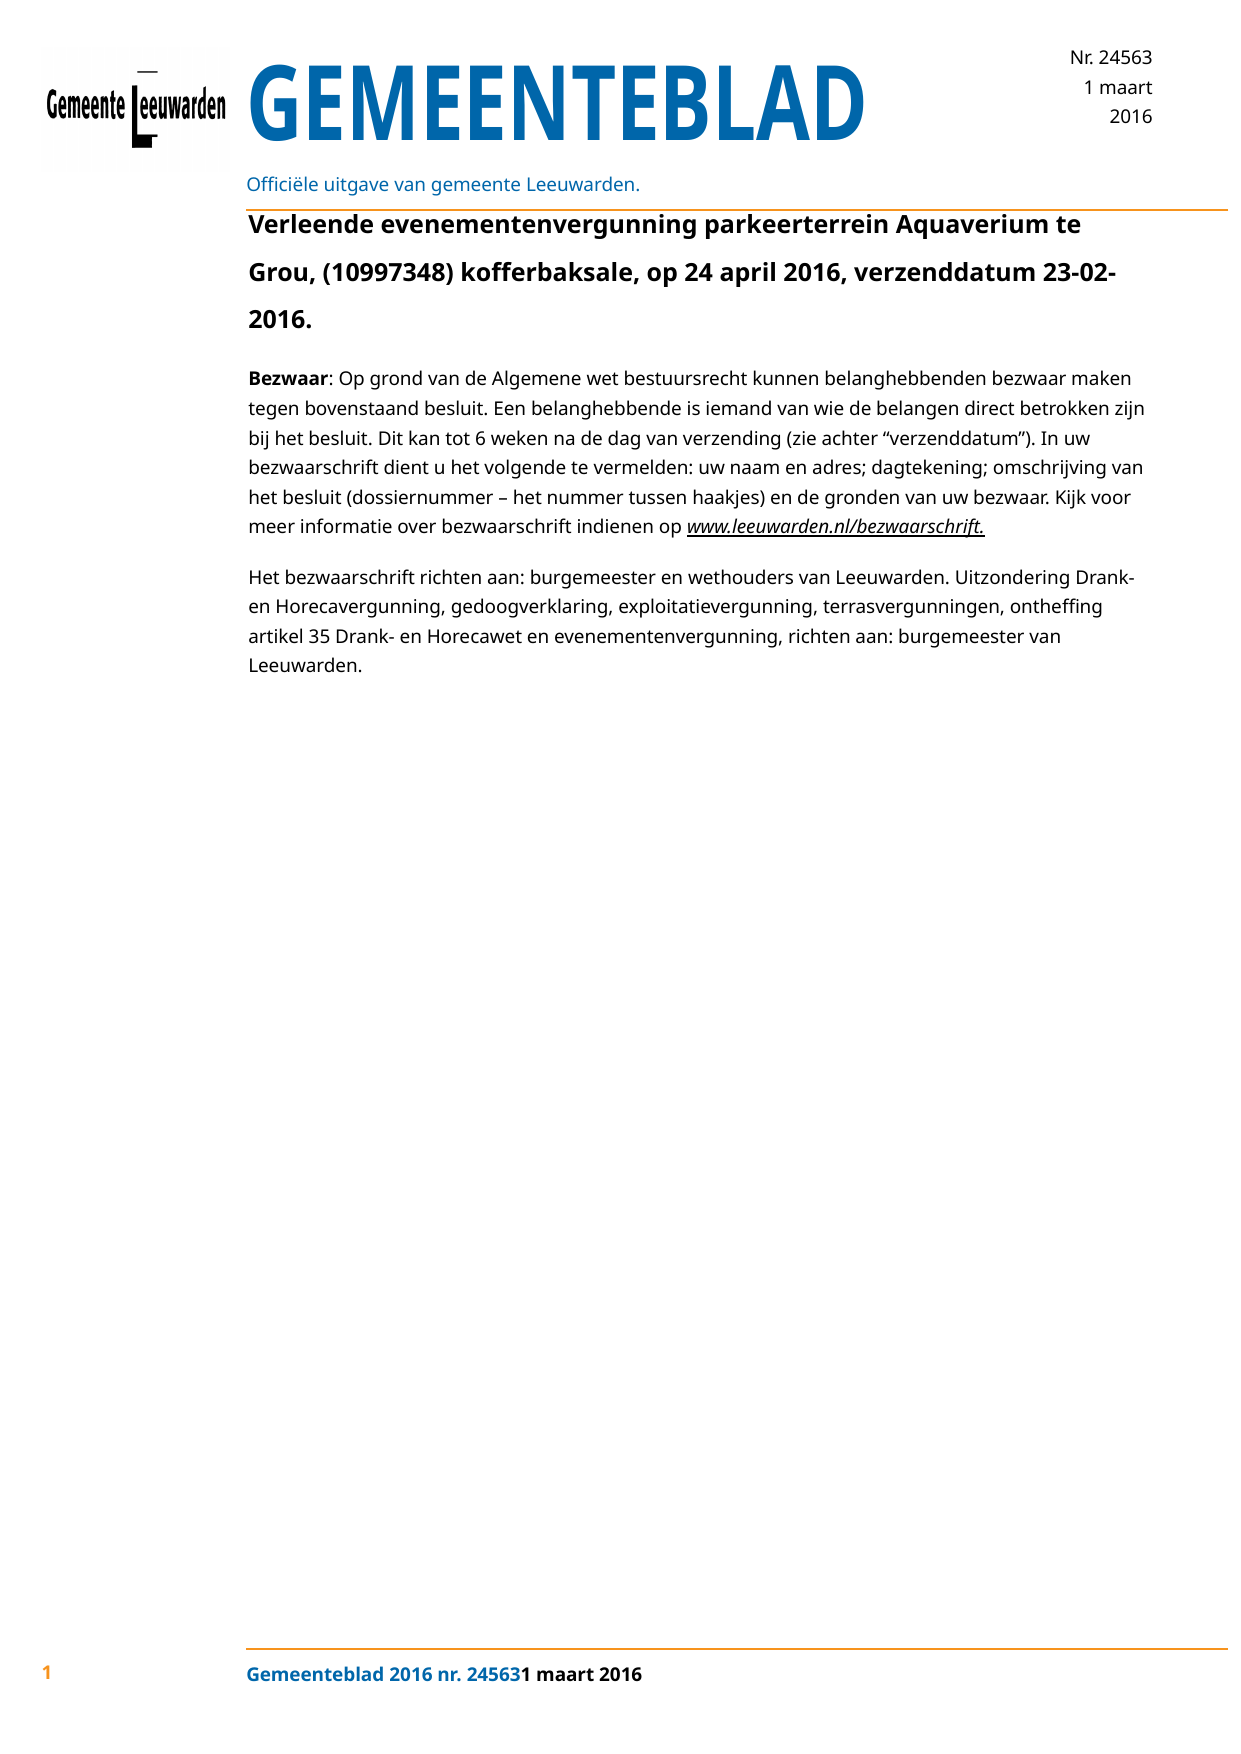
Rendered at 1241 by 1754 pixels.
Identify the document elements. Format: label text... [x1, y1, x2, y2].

text Bezwaar: Op grond van de Algemene wet bestuursrecht kunnen belanghebbenden bezwaar maken tegen bovenstaand besluit. Een belanghebbende is iemand van wie de belangen direct betrokken zijn bij het besluit. Dit kan tot 6 weken na de dag van verzending (zie achter “verzenddatum”). In uw bezwaarschrift dient u het volgende te vermelden: uw naam en adres; dagtekening; omschrijving van het besluit (dossiernummer – het nummer tussen haakjes) en de gronden van uw bezwaar. Kijk voor meer informatie over bezwaarschrift indienen op www.leeuwarden.nl/bezwaarschrift. [248, 366, 1152, 539]
text Het bezwaarschrift richten aan: burgemeester en wethouders van Leeuwarden. Uitzondering Drank- en Horecavergunning, gedoogverklaring, exploitatievergunning, terrasvergunningen, ontheffing artikel 35 Drank- en Horecawet en evenementenvergunning, richten aan: burgemeester van Leeuwarden. [248, 564, 1152, 678]
picture [41, 47, 231, 172]
text Verleende evenementenvergunning parkeerterrein Aquaverium te Grou, (10997348) kofferbaksale, op 24 april 2016, verzenddatum 23-02-2016. [248, 211, 1152, 336]
